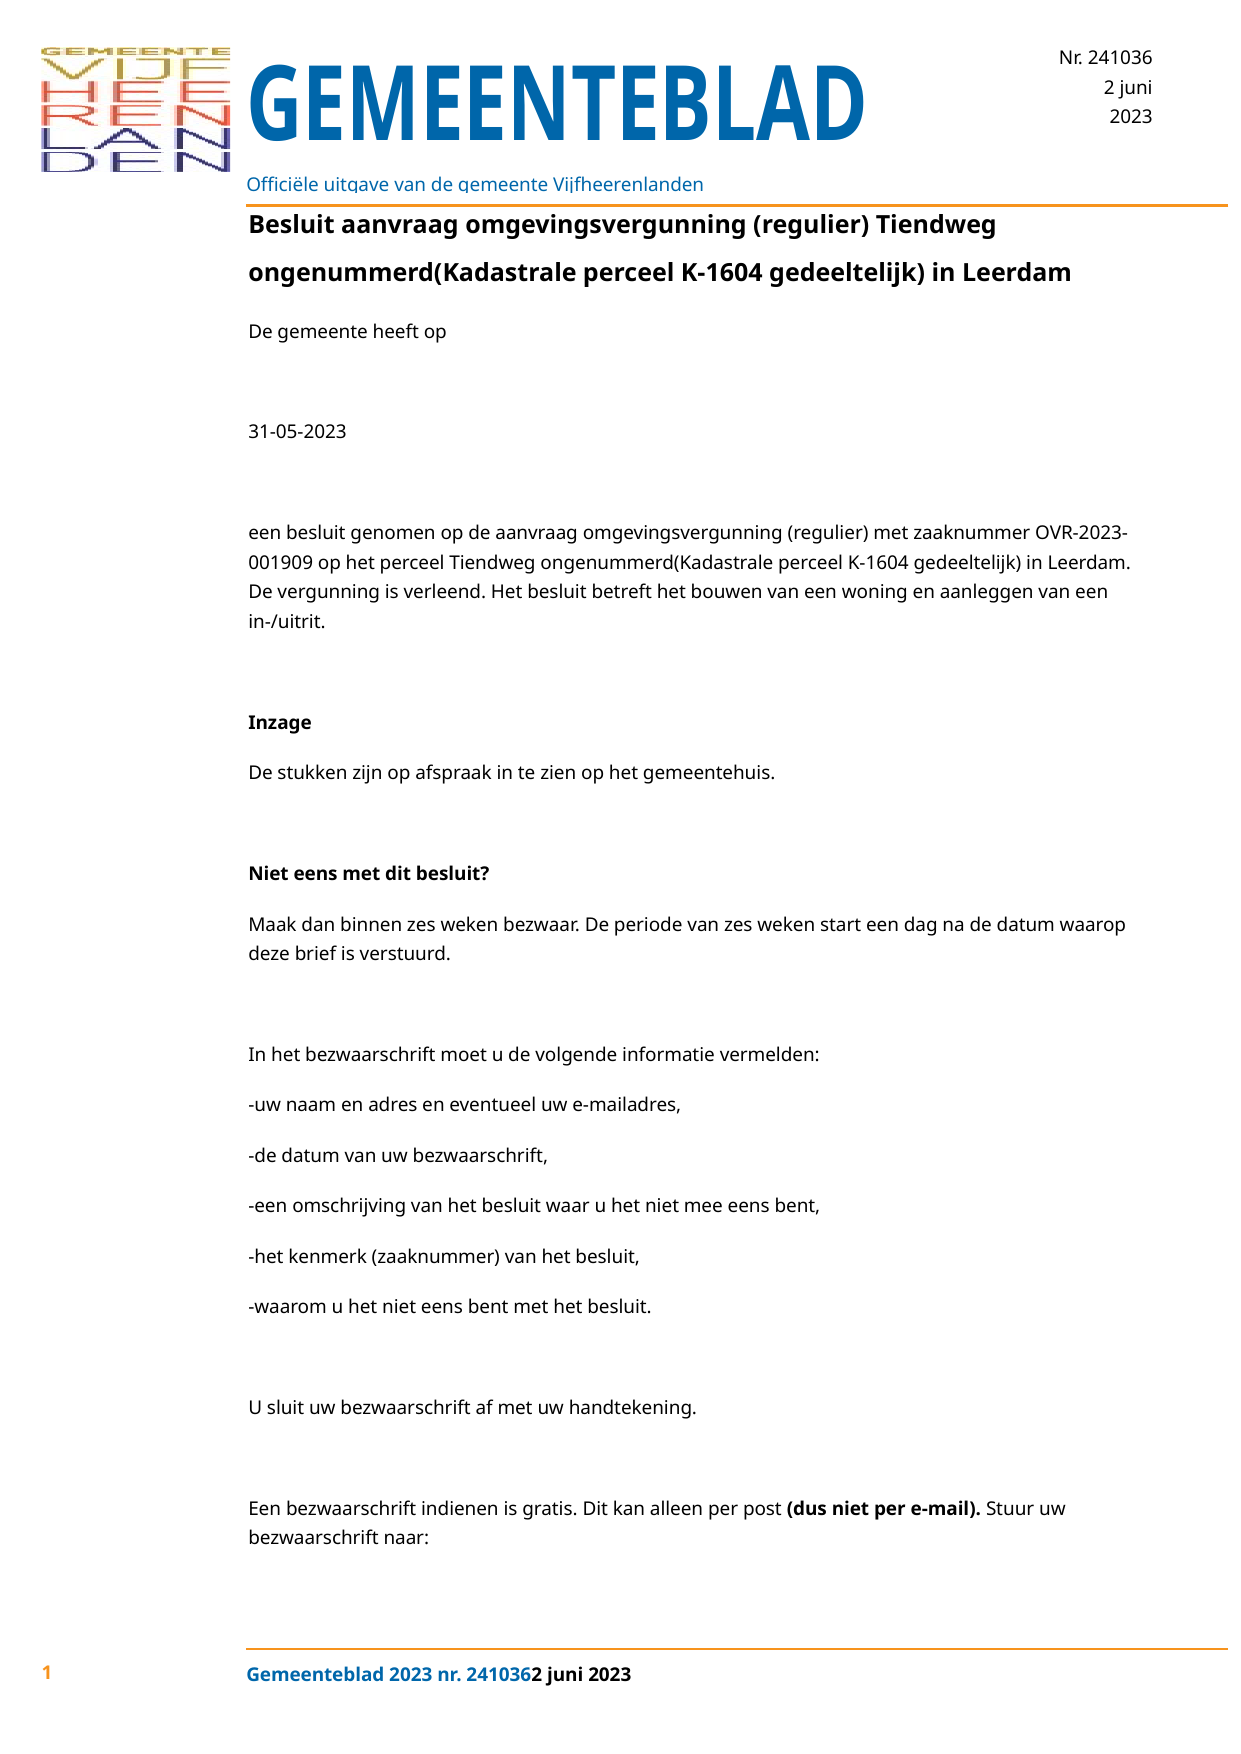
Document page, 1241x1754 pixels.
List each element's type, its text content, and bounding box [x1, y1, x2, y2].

text Inzage [248, 709, 1152, 735]
text -waarom u het niet eens bent met het besluit. [248, 1293, 1152, 1319]
picture [41, 47, 231, 172]
text Een bezwaarschrift indienen is gratis. Dit kan alleen per post (dus niet per e-mail). Stuur uw bezwaarschrift naar: [248, 1495, 1152, 1550]
text In het bezwaarschrift moet u de volgende informatie vermelden: [248, 1041, 1152, 1067]
text Niet eens met dit besluit? [248, 860, 1152, 886]
text U sluit uw bezwaarschrift af met uw handtekening. [248, 1394, 1152, 1420]
text een besluit genomen op de aanvraag omgevingsvergunning (regulier) met zaaknummer OVR-2023-001909 op het perceel Tiendweg ongenummerd(Kadastrale perceel K-1604 gedeeltelijk) in Leerdam. De vergunning is verleend. Het besluit betreft het bouwen van een woning en aanleggen van een in-/uitrit. [248, 519, 1152, 634]
text 31-05-2023 [248, 419, 1152, 444]
text De gemeente heeft op [248, 318, 1152, 344]
text De stukken zijn op afspraak in te zien op het gemeentehuis. [248, 759, 1152, 785]
text -het kenmerk (zaaknummer) van het besluit, [248, 1243, 1152, 1269]
text Besluit aanvraag omgevingsvergunning (regulier) Tiendweg ongenummerd(Kadastrale perceel K-1604 gedeeltelijk) in Leerdam [248, 207, 1152, 288]
text -uw naam en adres en eventueel uw e-mailadres, [248, 1092, 1152, 1117]
text -de datum van uw bezwaarschrift, [248, 1142, 1152, 1168]
text Maak dan binnen zes weken bezwaar. De periode van zes weken start een dag na de datum waarop deze brief is verstuurd. [248, 911, 1152, 966]
text -een omschrijving van het besluit waar u het niet mee eens bent, [248, 1192, 1152, 1218]
